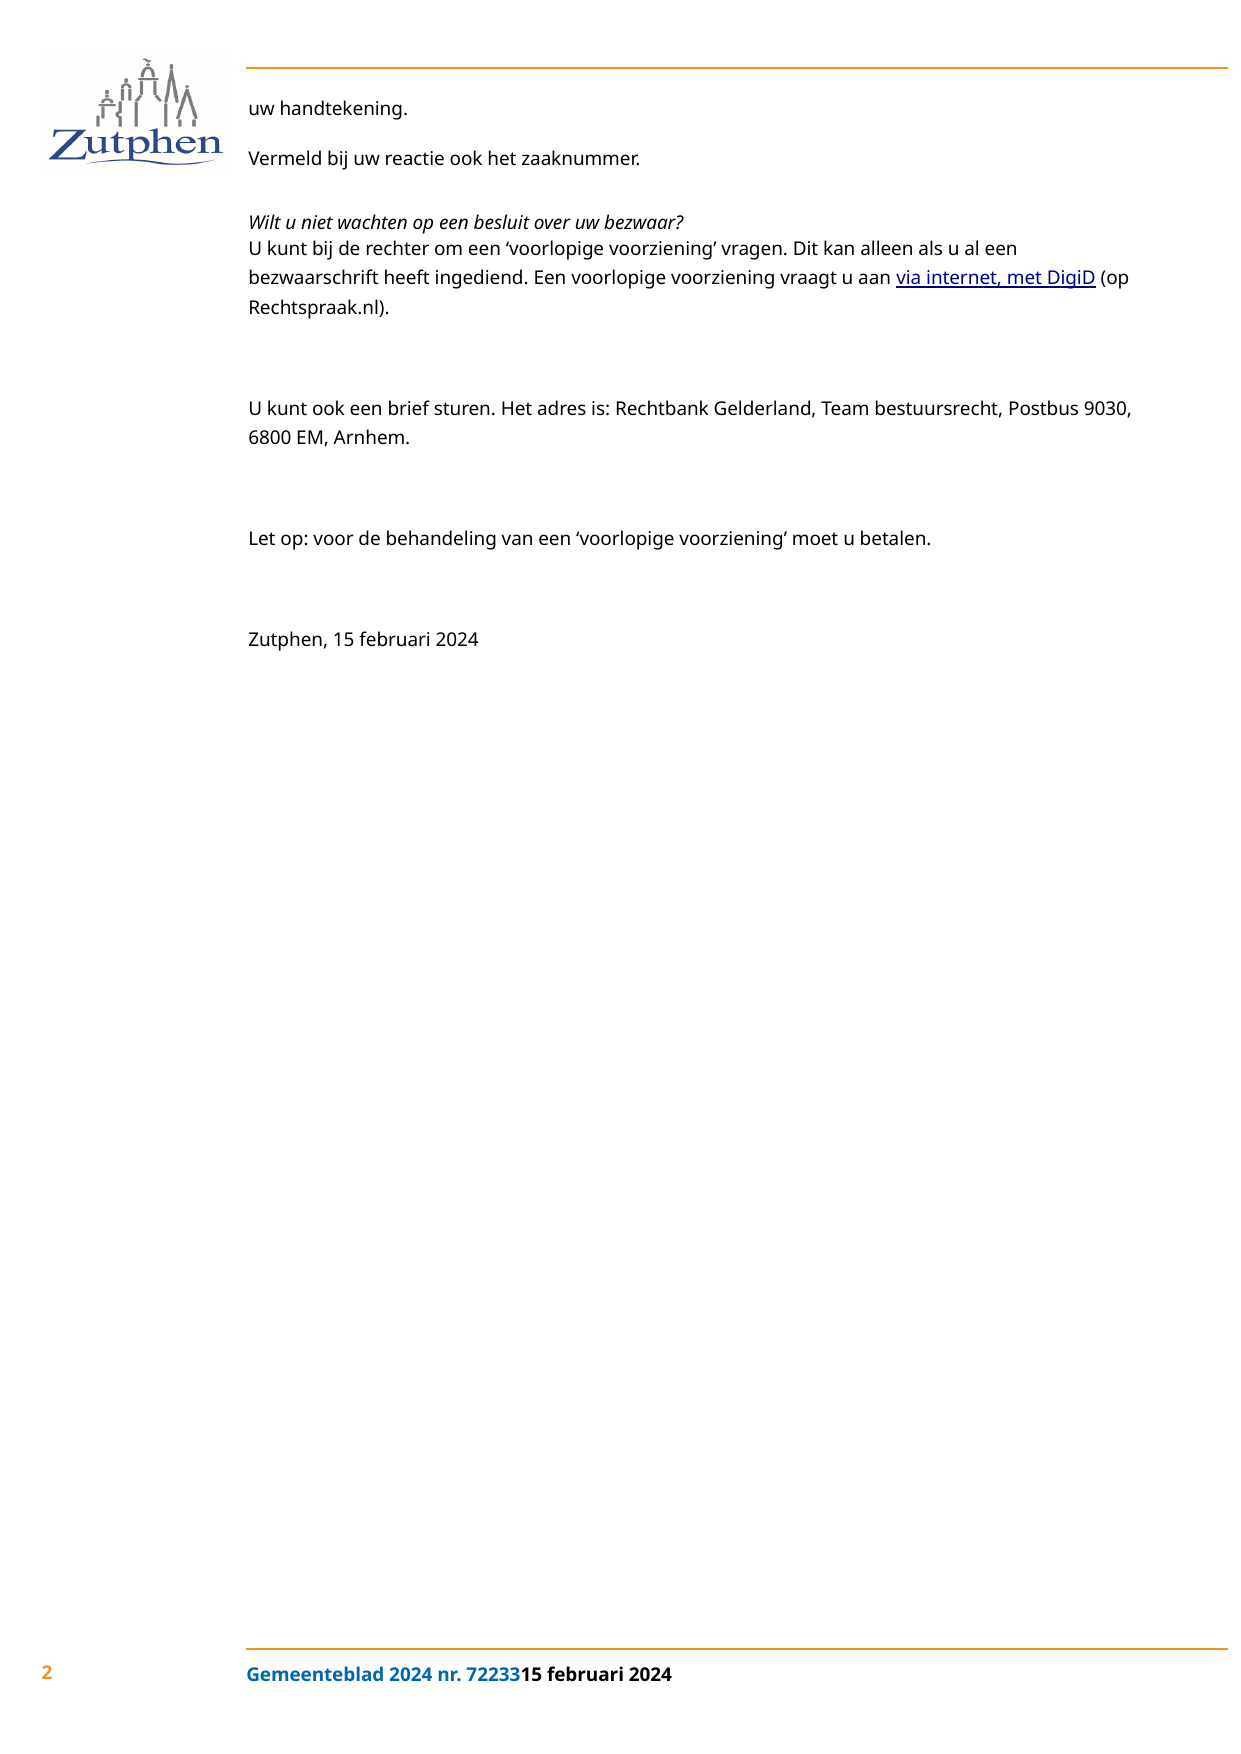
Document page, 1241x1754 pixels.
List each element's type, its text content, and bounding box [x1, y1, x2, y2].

text uw handtekening. [248, 95, 1152, 121]
picture [41, 47, 231, 172]
text Let op: voor de behandeling van een ‘voorlopige voorziening’ moet u betalen. [248, 525, 1152, 551]
text Wilt u niet wachten op een besluit over uw bezwaar? [248, 209, 1152, 235]
text Vermeld bij uw reactie ook het zaaknummer. [248, 145, 1152, 171]
text U kunt bij de rechter om een ‘voorlopige voorziening’ vragen. Dit kan alleen als u al een bezwaarschrift heeft ingediend. Een voorlopige voorziening vraagt u aan via internet, met DigiD (op Rechtspraak.nl). [248, 235, 1152, 320]
text U kunt ook een brief sturen. Het adres is: Rechtbank Gelderland, Team bestuursrecht, Postbus 9030, 6800 EM, Arnhem. [248, 395, 1152, 450]
text Zutphen, 15 februari 2024 [248, 626, 1152, 652]
